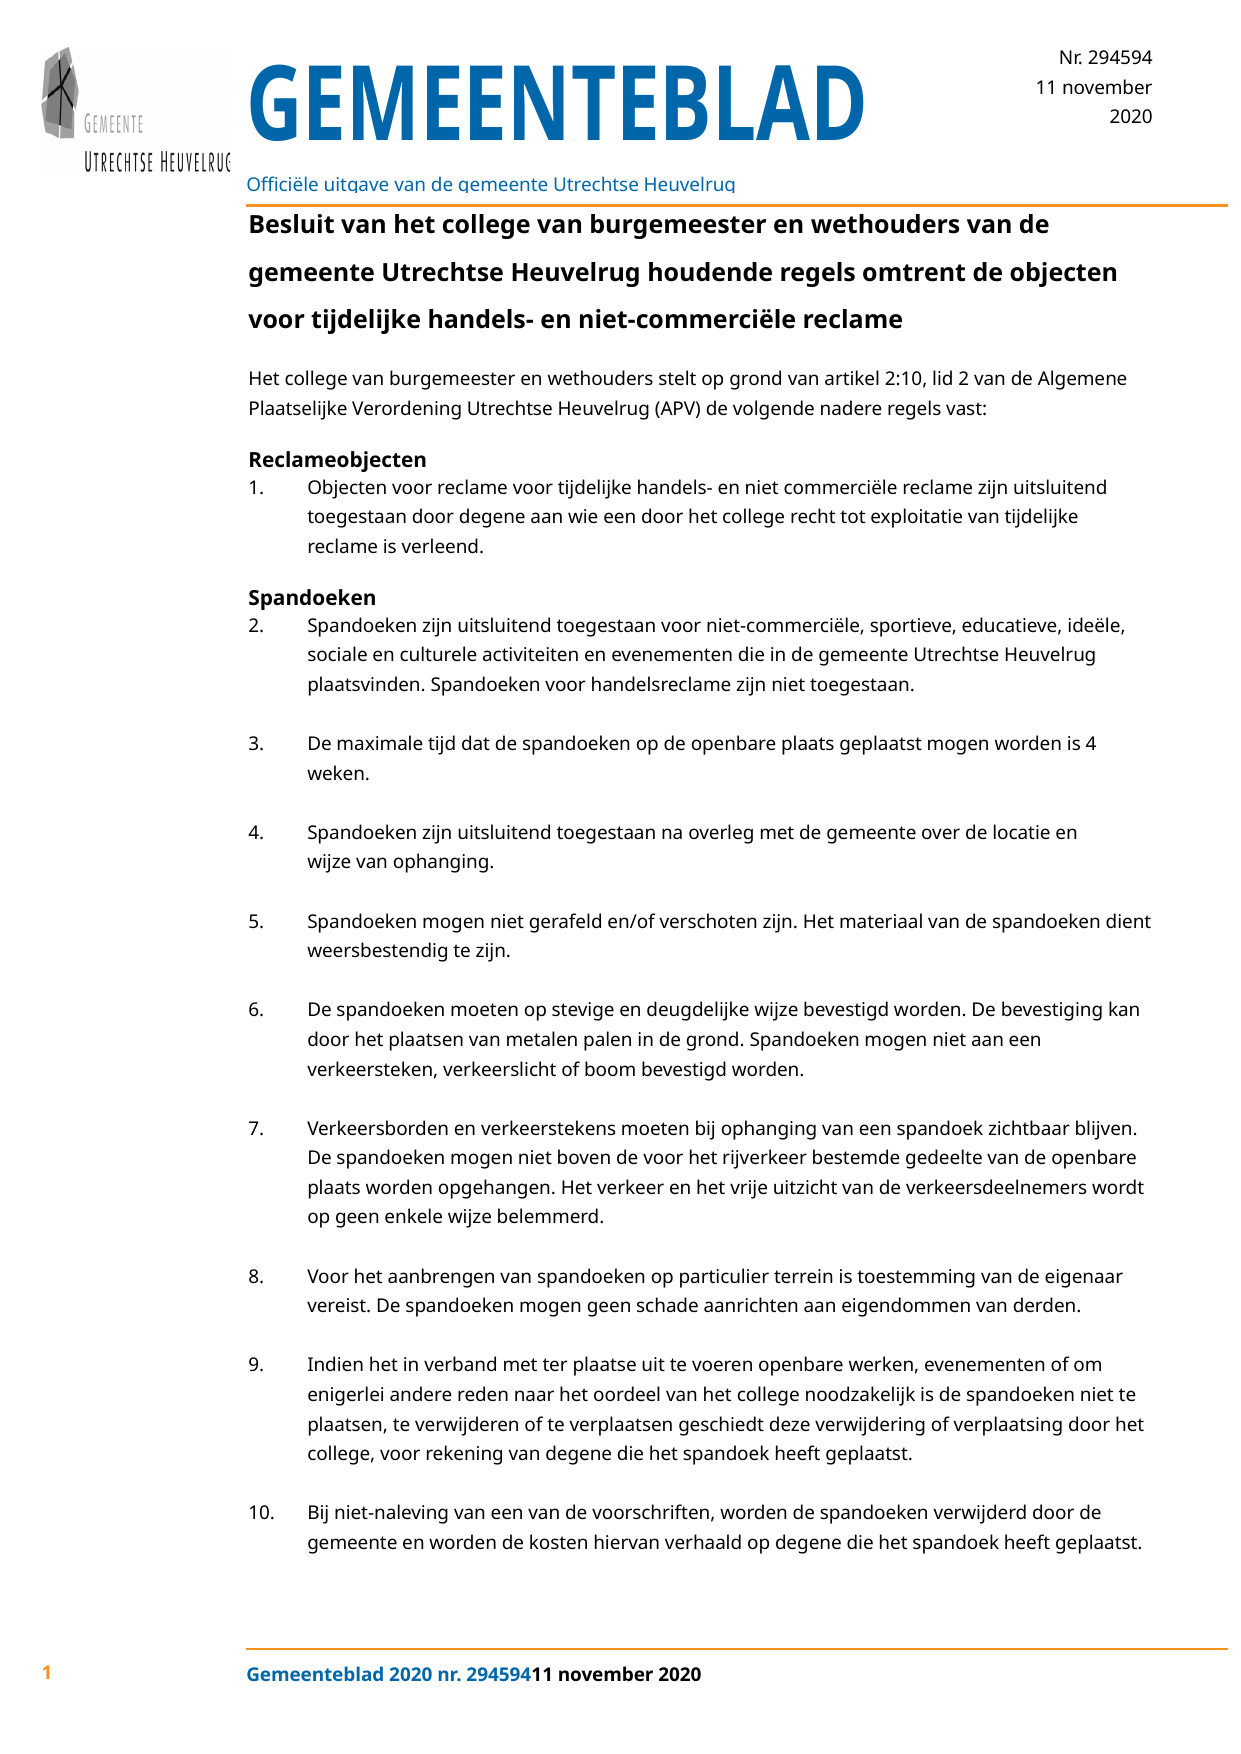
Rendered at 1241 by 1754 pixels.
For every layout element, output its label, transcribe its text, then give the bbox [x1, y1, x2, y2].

text Reclameobjecten [248, 446, 1152, 474]
list De maximale tijd dat de spandoeken op de openbare plaats geplaatst mogen worden is 4 [248, 730, 1152, 756]
list Spandoeken zijn uitsluitend toegestaan na overleg met de gemeente over de locatie en [248, 819, 1152, 845]
list Spandoeken zijn uitsluitend toegestaan voor niet-commerciële, sportieve, educatieve, ideële, sociale en culturele activiteiten en evenementen die in de gemeente Utrechtse Heuvelrug plaatsvinden. Spandoeken voor handelsreclame zijn niet toegestaan. [248, 612, 1152, 697]
list Objecten voor reclame voor tijdelijke handels- en niet commerciële reclame zijn uitsluitend toegestaan door degene aan wie een door het college recht tot exploitatie van tijdelijke reclame is verleend. [248, 474, 1152, 559]
text Besluit van het college van burgemeester en wethouders van de gemeente Utrechtse Heuvelrug houdende regels omtrent de objecten voor tijdelijke handels- en niet-commerciële reclame [248, 207, 1152, 336]
picture [41, 47, 231, 172]
list Bij niet-naleving van een van de voorschriften, worden de spandoeken verwijderd door de gemeente en worden de kosten hiervan verhaald op degene die het spandoek heeft geplaatst. [248, 1499, 1152, 1555]
list Voor het aanbrengen van spandoeken op particulier terrein is toestemming van de eigenaar vereist. De spandoeken mogen geen schade aanrichten aan eigendommen van derden. [248, 1263, 1152, 1318]
list wijze van ophanging. [248, 849, 1152, 874]
text Spandoeken [248, 583, 1152, 612]
list De spandoeken moeten op stevige en deugdelijke wijze bevestigd worden. De bevestiging kan door het plaatsen van metalen palen in de grond. Spandoeken mogen niet aan een verkeersteken, verkeerslicht of boom bevestigd worden. [248, 997, 1152, 1081]
list Indien het in verband met ter plaatse uit te voeren openbare werken, evenementen of om enigerlei andere reden naar het oordeel van het college noodzakelijk is de spandoeken niet te plaatsen, te verwijderen of te verplaatsen geschiedt deze verwijdering of verplaatsing door het college, voor rekening van degene die het spandoek heeft geplaatst. [248, 1352, 1152, 1466]
text Het college van burgemeester en wethouders stelt op grond van artikel 2:10, lid 2 van de Algemene Plaatselijke Verordening Utrechtse Heuvelrug (APV) de volgende nadere regels vast: [248, 366, 1152, 421]
list Spandoeken mogen niet gerafeld en/of verschoten zijn. Het materiaal van de spandoeken dient weersbestendig te zijn. [248, 908, 1152, 963]
list Verkeersborden en verkeerstekens moeten bij ophanging van een spandoek zichtbaar blijven. De spandoeken mogen niet boven de voor het rijverkeer bestemde gedeelte van de openbare plaats worden opgehangen. Het verkeer en het vrije uitzicht van de verkeersdeelnemers wordt op geen enkele wijze belemmerd. [248, 1115, 1152, 1229]
list weken. [248, 760, 1152, 786]
